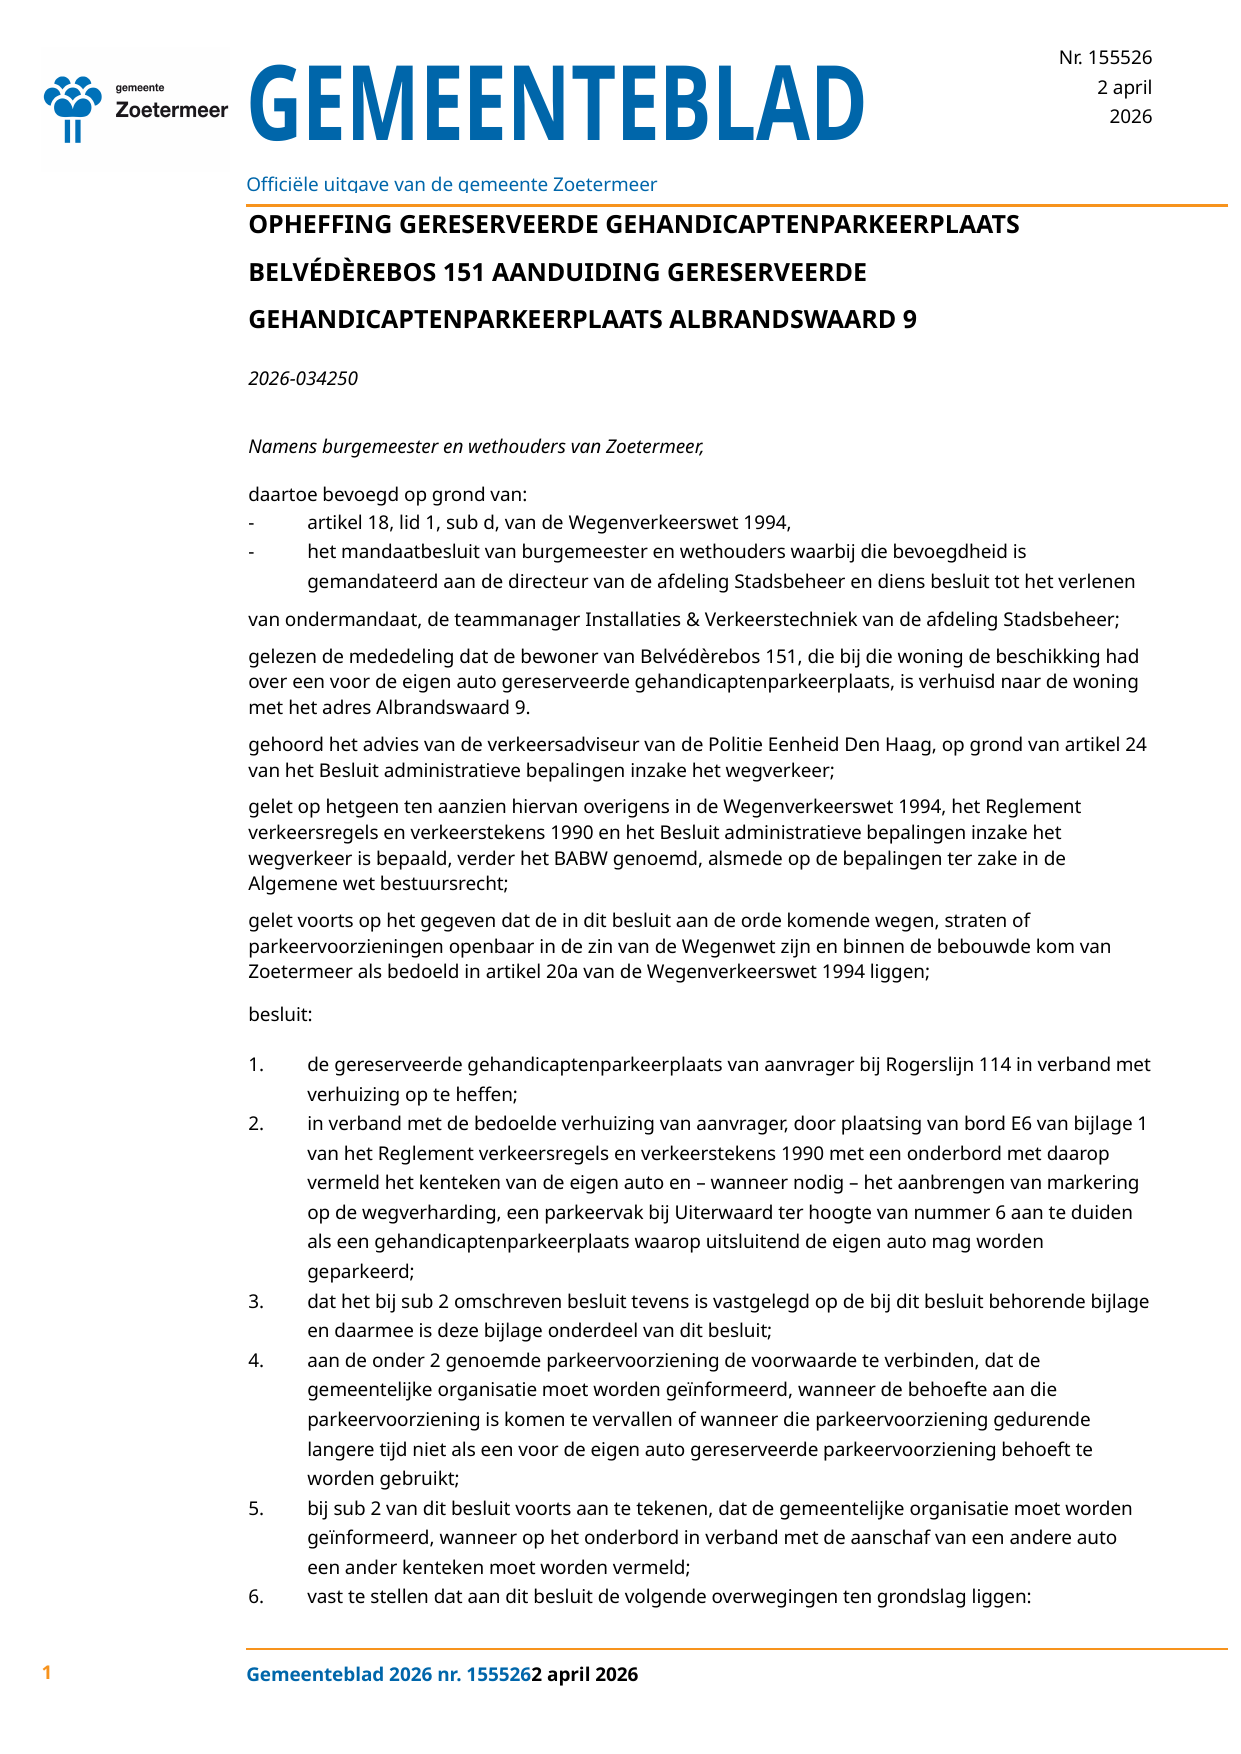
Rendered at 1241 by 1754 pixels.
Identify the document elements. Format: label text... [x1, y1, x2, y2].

list in verband met de bedoelde verhuizing van aanvrager, door plaatsing van bord E6 van bijlage 1 van het Reglement verkeersregels en verkeerstekens 1990 met een onderbord met daarop vermeld het kenteken van de eigen auto en – wanneer nodig – het aanbrengen van markering op de wegverharding, een parkeervak bij Uiterwaard ter hoogte van nummer 6 aan te duiden als een gehandicaptenparkeerplaats waarop uitsluitend de eigen auto mag worden geparkeerd; [248, 1110, 1152, 1284]
text gelet op hetgeen ten aanzien hiervan overigens in de Wegenverkeerswet 1994, het Reglement verkeersregels en verkeerstekens 1990 en het Besluit administratieve bepalingen inzake het wegverkeer is bepaald, verder het BABW genoemd, alsmede op de bepalingen ter zake in de Algemene wet bestuursrecht; [248, 793, 1152, 896]
text OPHEFFING GERESERVEERDE GEHANDICAPTENPARKEERPLAATS BELVÉDÈREBOS 151 AANDUIDING GERESERVEERDE GEHANDICAPTENPARKEERPLAATS ALBRANDSWAARD 9 [248, 207, 1152, 336]
list artikel 18, lid 1, sub d, van de Wegenverkeerswet 1994, [248, 509, 1152, 535]
picture [41, 47, 231, 172]
list bij sub 2 van dit besluit voorts aan te tekenen, dat de gemeentelijke organisatie moet worden geïnformeerd, wanneer op het onderbord in verband met de aanschaf van een andere auto een ander kenteken moet worden vermeld; [248, 1495, 1152, 1580]
text Namens burgemeester en wethouders van Zoetermeer, [248, 433, 1152, 459]
text van ondermandaat, de teammanager Installaties & Verkeerstechniek van de afdeling Stadsbeheer; [248, 606, 1152, 632]
text besluit: [248, 1001, 1152, 1026]
text gehoord het advies van de verkeersadviseur van de Politie Eenheid Den Haag, op grond van artikel 24 van het Besluit administratieve bepalingen inzake het wegverkeer; [248, 731, 1152, 782]
list vast te stellen dat aan dit besluit de volgende overwegingen ten grondslag liggen: [248, 1584, 1152, 1609]
text gelezen de mededeling dat de bewoner van Belvédèrebos 151, die bij die woning de beschikking had over een voor de eigen auto gereserveerde gehandicaptenparkeerplaats, is verhuisd naar de woning met het adres Albrandswaard 9. [248, 643, 1152, 720]
list het mandaatbesluit van burgemeester en wethouders waarbij die bevoegdheid is gemandateerd aan de directeur van de afdeling Stadsbeheer en diens besluit tot het verlenen [248, 539, 1152, 594]
text 2026-034250 [248, 366, 1152, 391]
list de gereserveerde gehandicaptenparkeerplaats van aanvrager bij Rogerslijn 114 in verband met verhuizing op te heffen; [248, 1051, 1152, 1106]
list aan de onder 2 genoemde parkeervoorziening de voorwaarde te verbinden, dat de gemeentelijke organisatie moet worden geïnformeerd, wanneer de behoefte aan die parkeervoorziening is komen te vervallen of wanneer die parkeervoorziening gedurende langere tijd niet als een voor de eigen auto gereserveerde parkeervoorziening behoeft te worden gebruikt; [248, 1347, 1152, 1491]
text gelet voorts op het gegeven dat de in dit besluit aan de orde komende wegen, straten of parkeervoorzieningen openbaar in de zin van de Wegenwet zijn en binnen de bebouwde kom van Zoetermeer als bedoeld in artikel 20a van de Wegenverkeerswet 1994 liggen; [248, 907, 1152, 984]
list dat het bij sub 2 omschreven besluit tevens is vastgelegd op de bij dit besluit behorende bijlage en daarmee is deze bijlage onderdeel van dit besluit; [248, 1288, 1152, 1343]
text daartoe bevoegd op grond van: [248, 481, 1152, 507]
